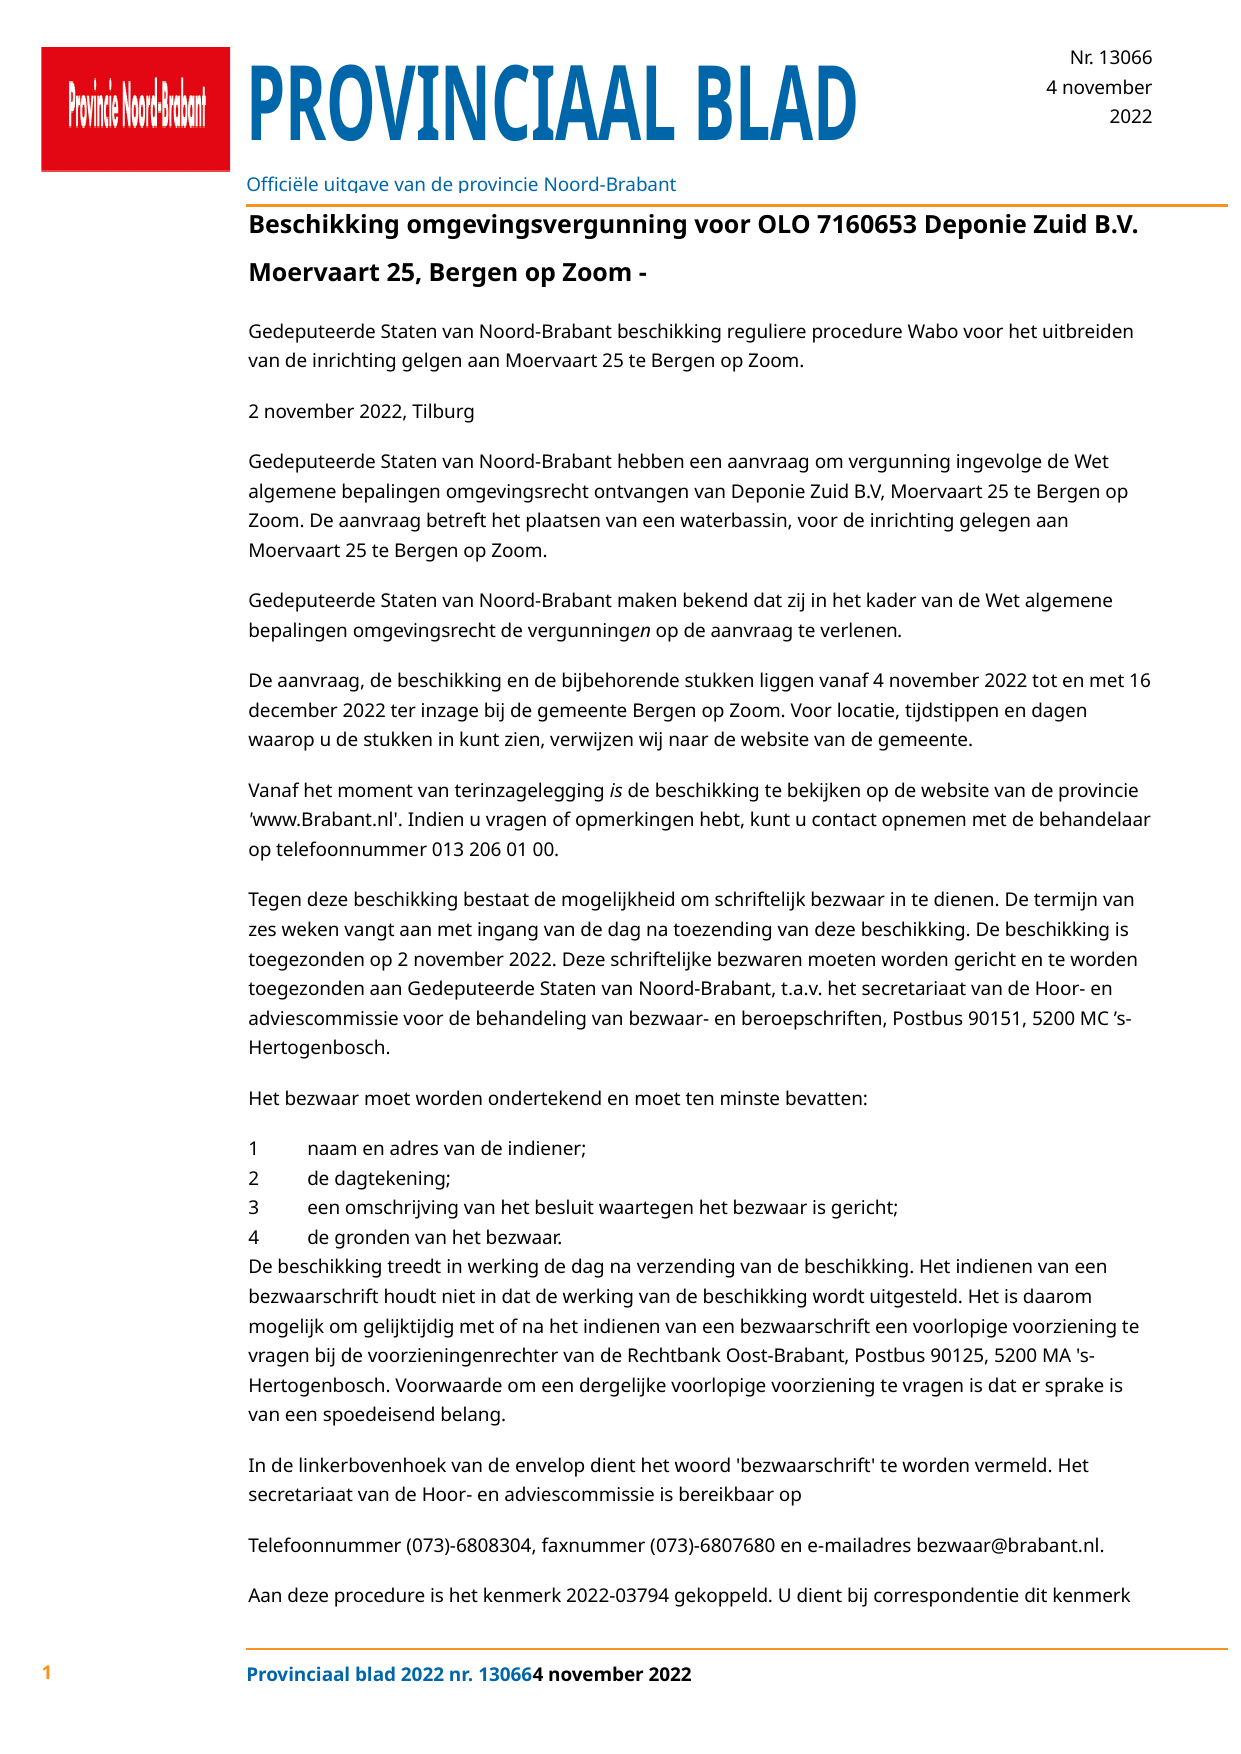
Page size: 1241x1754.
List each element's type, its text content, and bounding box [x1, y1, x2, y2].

text Beschikking omgevingsvergunning voor OLO 7160653 Deponie Zuid B.V. Moervaart 25, Bergen op Zoom - [248, 207, 1152, 288]
text 2 november 2022, Tilburg [248, 398, 1152, 424]
list de gronden van het bezwaar. [248, 1224, 1152, 1250]
text Vanaf het moment van terinzagelegging is de beschikking te bekijken op de website van de provincie 'www.Brabant.nl'. Indien u vragen of opmerkingen hebt, kunt u contact opnemen met de behandelaar op telefoonnummer 013 206 01 00. [248, 777, 1152, 862]
text De aanvraag, de beschikking en de bijbehorende stukken liggen vanaf 4 november 2022 tot en met 16 december 2022 ter inzage bij de gemeente Bergen op Zoom. Voor locatie, tijdstippen en dagen waarop u de stukken in kunt zien, verwijzen wij naar de website van de gemeente. [248, 667, 1152, 752]
text De beschikking treedt in werking de dag na verzending van de beschikking. Het indienen van een bezwaarschrift houdt niet in dat de werking van de beschikking wordt uitgesteld. Het is daarom mogelijk om gelijktijdig met of na het indienen van een bezwaarschrift een voorlopige voorziening te vragen bij de voorzieningenrechter van de Rechtbank Oost-Brabant, Postbus 90125, 5200 MA 's-Hertogenbosch. Voorwaarde om een dergelijke voorlopige voorziening te vragen is dat er sprake is van een spoedeisend belang. [248, 1254, 1152, 1427]
list een omschrijving van het besluit waartegen het bezwaar is gericht; [248, 1194, 1152, 1220]
list de dagtekening; [248, 1165, 1152, 1191]
text Gedeputeerde Staten van Noord-Brabant beschikking reguliere procedure Wabo voor het uitbreiden van de inrichting gelgen aan Moervaart 25 te Bergen op Zoom. [248, 318, 1152, 373]
picture [41, 47, 231, 172]
text Gedeputeerde Staten van Noord-Brabant maken bekend dat zij in het kader van de Wet algemene bepalingen omgevingsrecht de vergunningen op de aanvraag te verlenen. [248, 587, 1152, 643]
text Aan deze procedure is het kenmerk 2022-03794 gekoppeld. U dient bij correspondentie dit kenmerk [248, 1582, 1152, 1608]
list naam en adres van de indiener; [248, 1135, 1152, 1161]
text Het bezwaar moet worden ondertekend en moet ten minste bevatten: [248, 1085, 1152, 1111]
text Gedeputeerde Staten van Noord-Brabant hebben een aanvraag om vergunning ingevolge de Wet algemene bepalingen omgevingsrecht ontvangen van Deponie Zuid B.V, Moervaart 25 te Bergen op Zoom. De aanvraag betreft het plaatsen van een waterbassin, voor de inrichting gelegen aan Moervaart 25 te Bergen op Zoom. [248, 448, 1152, 563]
text Tegen deze beschikking bestaat de mogelijkheid om schriftelijk bezwaar in te dienen. De termijn van zes weken vangt aan met ingang van de dag na toezending van deze beschikking. De beschikking is toegezonden op 2 november 2022. Deze schriftelijke bezwaren moeten worden gericht en te worden toegezonden aan Gedeputeerde Staten van Noord-Brabant, t.a.v. het secretariaat van de Hoor- en adviescommissie voor de behandeling van bezwaar- en beroepschriften, Postbus 90151, 5200 MC ’s-Hertogenbosch. [248, 887, 1152, 1060]
text Telefoonnummer (073)-6808304, faxnummer (073)-6807680 en e-mailadres bezwaar@brabant.nl. [248, 1532, 1152, 1558]
text In de linkerbovenhoek van de envelop dient het woord 'bezwaarschrift' te worden vermeld. Het secretariaat van de Hoor- en adviescommissie is bereikbaar op [248, 1452, 1152, 1507]
